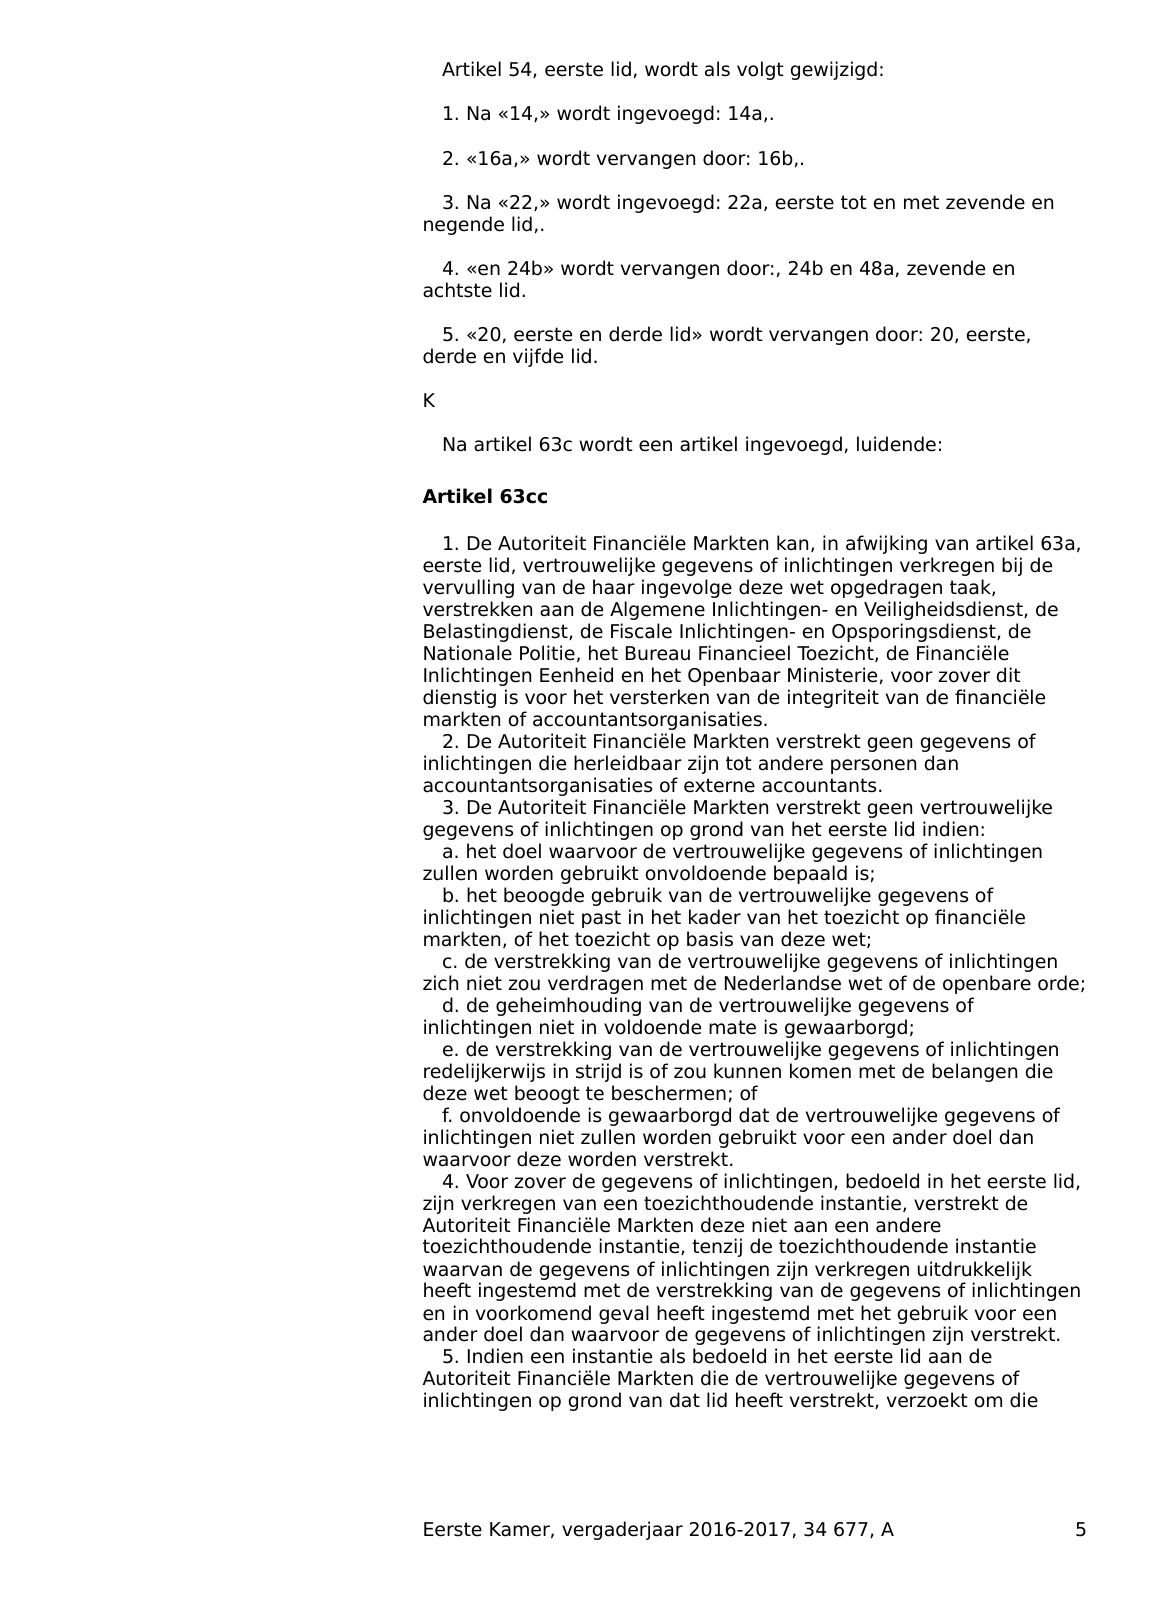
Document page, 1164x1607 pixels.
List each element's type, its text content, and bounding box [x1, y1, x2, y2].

text Na artikel 63c wordt een artikel ingevoegd, luidende: [422, 434, 1087, 456]
text 3. De Autoriteit Financiële Markten verstrekt geen vertrouwelijke gegevens of inlichtingen op grond van het eerste lid indien: [422, 797, 1087, 841]
text f. onvoldoende is gewaarborgd dat de vertrouwelijke gegevens of inlichtingen niet zullen worden gebruikt voor een ander doel dan waarvoor deze worden verstrekt. [422, 1104, 1087, 1171]
text a. het doel waarvoor de vertrouwelijke gegevens of inlichtingen zullen worden gebruikt onvoldoende bepaald is; [422, 841, 1087, 885]
text 4. «en 24b» wordt vervangen door:, 24b en 48a, zevende en achtste lid. [422, 258, 1087, 302]
text 3. Na «22,» wordt ingevoegd: 22a, eerste tot en met zevende en negende lid,. [422, 192, 1087, 236]
text Artikel 54, eerste lid, wordt als volgt gewijzigd: [422, 59, 1087, 81]
text b. het beoogde gebruik van de vertrouwelijke gegevens of inlichtingen niet past in het kader van het toezicht op financiële markten, of het toezicht op basis van deze wet; [422, 885, 1087, 951]
text e. de verstrekking van de vertrouwelijke gegevens of inlichtingen redelijkerwijs in strijd is of zou kunnen komen met de belangen die deze wet beoogt te beschermen; of [422, 1039, 1087, 1104]
text 2. «16a,» wordt vervangen door: 16b,. [422, 147, 1087, 169]
text 5. «20, eerste en derde lid» wordt vervangen door: 20, eerste, derde en vijfde lid. [422, 324, 1087, 368]
text 2. De Autoriteit Financiële Markten verstrekt geen gegevens of inlichtingen die herleidbaar zijn tot andere personen dan accountantsorganisaties of externe accountants. [422, 731, 1087, 797]
text c. de verstrekking van de vertrouwelijke gegevens of inlichtingen zich niet zou verdragen met de Nederlandse wet of de openbare orde; [422, 951, 1087, 995]
text 1. Na «14,» wordt ingevoegd: 14a,. [422, 103, 1087, 125]
text 1. De Autoriteit Financiële Markten kan, in afwijking van artikel 63a, eerste lid, vertrouwelijke gegevens of inlichtingen verkregen bij de vervulling van de haar ingevolge deze wet opgedragen taak, verstrekken aan de Algemene Inlichtingen- en Veiligheidsdienst, de Belastingdienst, de Fiscale Inlichtingen- en Opsporingsdienst, de Nationale Politie, het Bureau Financieel Toezicht, de Financiële Inlichtingen Eenheid en het Openbaar Ministerie, voor zover dit dienstig is voor het versterken van de integriteit van de financiële markten of accountantsorganisaties. [422, 533, 1087, 731]
subtitle Artikel 63cc [422, 486, 1087, 508]
text K [422, 390, 1087, 412]
text 5. Indien een instantie als bedoeld in het eerste lid aan de Autoriteit Financiële Markten die de vertrouwelijke gegevens of inlichtingen op grond van dat lid heeft verstrekt, verzoekt om die [422, 1346, 1087, 1412]
text d. de geheimhouding van de vertrouwelijke gegevens of inlichtingen niet in voldoende mate is gewaarborgd; [422, 995, 1087, 1039]
text 4. Voor zover de gegevens of inlichtingen, bedoeld in het eerste lid, zijn verkregen van een toezichthoudende instantie, verstrekt de Autoriteit Financiële Markten deze niet aan een andere toezichthoudende instantie, tenzij de toezichthoudende instantie waarvan de gegevens of inlichtingen zijn verkregen uitdrukkelijk heeft ingestemd met de verstrekking van de gegevens of inlichtingen en in voorkomend geval heeft ingestemd met het gebruik voor een ander doel dan waarvoor de gegevens of inlichtingen zijn verstrekt. [422, 1171, 1087, 1346]
